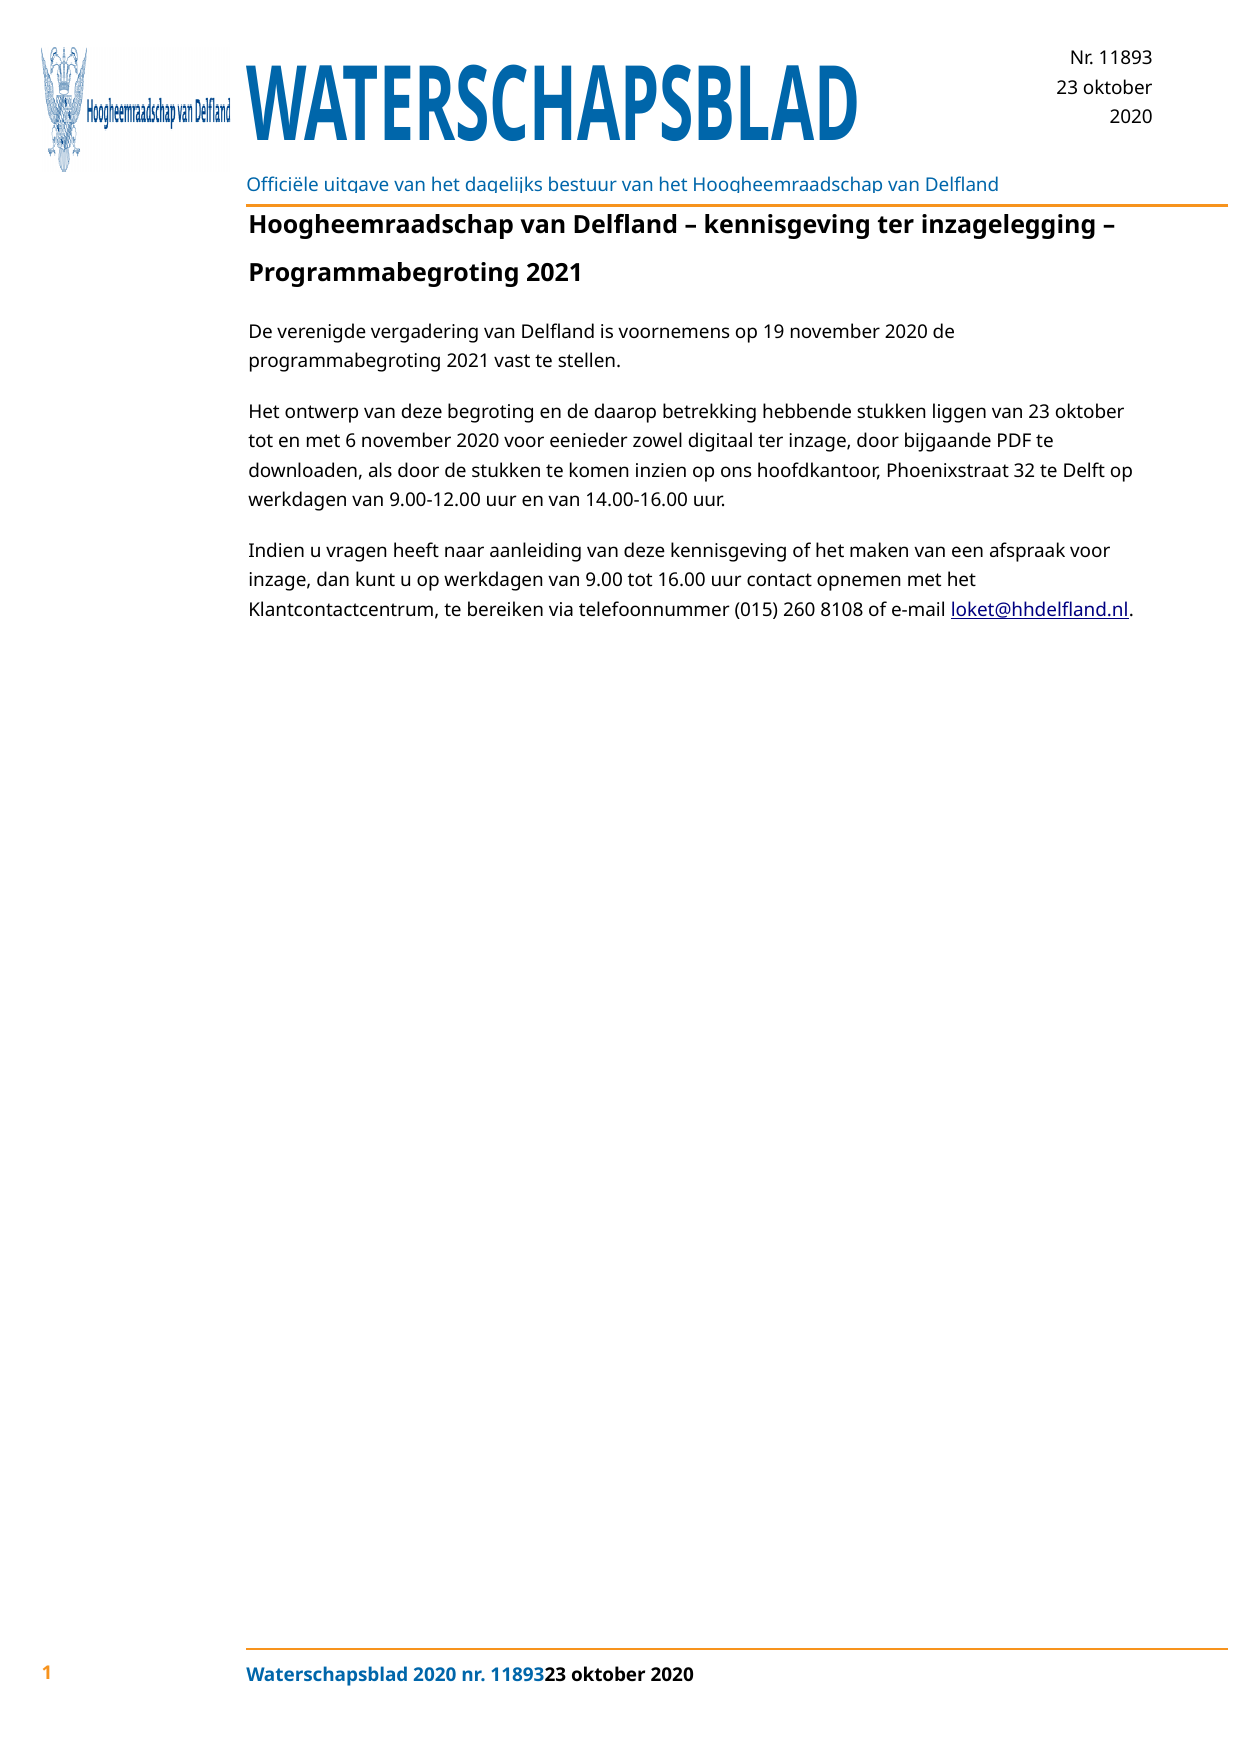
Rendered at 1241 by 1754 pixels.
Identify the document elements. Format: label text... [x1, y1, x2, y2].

text Indien u vragen heeft naar aanleiding van deze kennisgeving of het maken van een afspraak voor inzage, dan kunt u op werkdagen van 9.00 tot 16.00 uur contact opnemen met het Klantcontactcentrum, te bereiken via telefoonnummer (015) 260 8108 of e-mail loket@hhdelfland.nl. [248, 537, 1152, 622]
text Het ontwerp van deze begroting en de daarop betrekking hebbende stukken liggen van 23 oktober tot en met 6 november 2020 voor eenieder zowel digitaal ter inzage, door bijgaande PDF te downloaden, als door de stukken te komen inzien op ons hoofdkantoor, Phoenixstraat 32 te Delft op werkdagen van 9.00-12.00 uur en van 14.00-16.00 uur. [248, 398, 1152, 512]
text Hoogheemraadschap van Delfland – kennisgeving ter inzagelegging – Programmabegroting 2021 [248, 207, 1152, 288]
picture [41, 47, 231, 172]
text De verenigde vergadering van Delfland is voornemens op 19 november 2020 de programmabegroting 2021 vast te stellen. [248, 318, 1152, 373]
